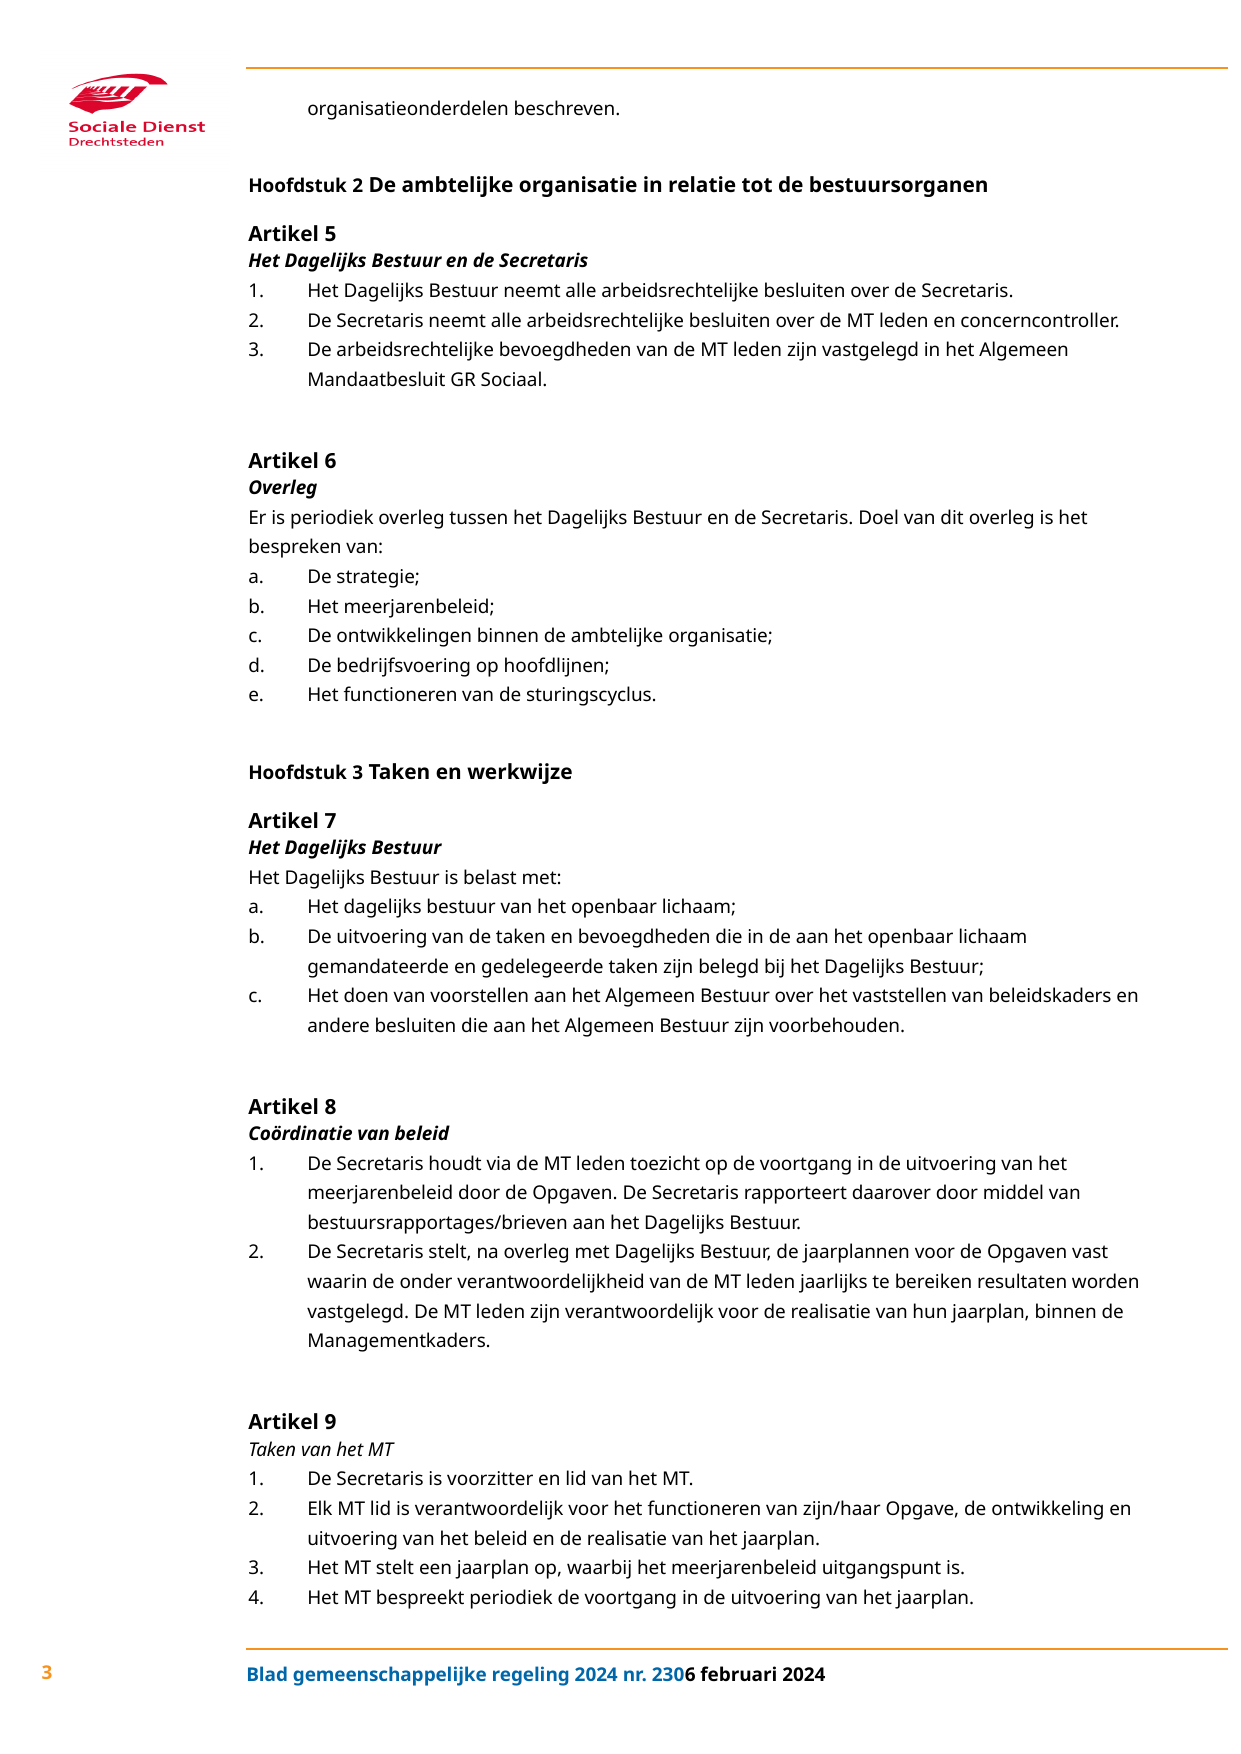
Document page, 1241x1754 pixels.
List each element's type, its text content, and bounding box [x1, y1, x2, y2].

list De Secretaris is voorzitter en lid van het MT. [248, 1466, 1152, 1491]
list Het MT bespreekt periodiek de voortgang in de uitvoering van het jaarplan. [248, 1584, 1152, 1609]
text Hoofdstuk 3 Taken en werkwijze [248, 757, 1152, 785]
list Elk MT lid is verantwoordelijk voor het functioneren van zijn/haar Opgave, de ontwikkeling en uitvoering van het beleid en de realisatie van het jaarplan. [248, 1495, 1152, 1550]
list De Secretaris stelt, na overleg met Dagelijks Bestuur, de jaarplannen voor de Opgaven vast waarin de onder verantwoordelijkheid van de MT leden jaarlijks te bereiken resultaten worden vastgelegd. De MT leden zijn verantwoordelijk voor de realisatie van hun jaarplan, binnen de Managementkaders. [248, 1239, 1152, 1353]
list Het Dagelijks Bestuur neemt alle arbeidsrechtelijke besluiten over de Secretaris. [248, 277, 1152, 303]
list Het meerjarenbeleid; [248, 593, 1152, 618]
list De strategie; [248, 563, 1152, 589]
text Artikel 8 [248, 1092, 1152, 1120]
list De Secretaris houdt via de MT leden toezicht op de voortgang in de uitvoering van het meerjarenbeleid door de Opgaven. De Secretaris rapporteert daarover door middel van bestuursrapportages/brieven aan het Dagelijks Bestuur. [248, 1150, 1152, 1235]
text Artikel 9 [248, 1407, 1152, 1436]
picture [41, 47, 231, 172]
text Taken van het MT [248, 1436, 1152, 1462]
list Het functioneren van de sturingscyclus. [248, 682, 1152, 707]
list De Secretaris neemt alle arbeidsrechtelijke besluiten over de MT leden en concerncontroller. [248, 307, 1152, 333]
text Het Dagelijks Bestuur en de Secretaris [248, 248, 1152, 273]
list De bedrijfsvoering op hoofdlijnen; [248, 652, 1152, 678]
text Artikel 7 [248, 806, 1152, 834]
list De uitvoering van de taken en bevoegdheden die in de aan het openbaar lichaam gemandateerde en gedelegeerde taken zijn belegd bij het Dagelijks Bestuur; [248, 923, 1152, 978]
text Artikel 5 [248, 219, 1152, 248]
list De arbeidsrechtelijke bevoegdheden van de MT leden zijn vastgelegd in het Algemeen Mandaatbesluit GR Sociaal. [248, 336, 1152, 392]
list Het dagelijks bestuur van het openbaar lichaam; [248, 894, 1152, 919]
text Artikel 6 [248, 446, 1152, 474]
text Het Dagelijks Bestuur [248, 834, 1152, 860]
list Het MT stelt een jaarplan op, waarbij het meerjarenbeleid uitgangspunt is. [248, 1554, 1152, 1580]
text Overleg [248, 474, 1152, 500]
text Het Dagelijks Bestuur is belast met: [248, 864, 1152, 890]
text Coördinatie van beleid [248, 1120, 1152, 1146]
text Hoofdstuk 2 De ambtelijke organisatie in relatie tot de bestuursorganen [248, 170, 1152, 198]
list Het doen van voorstellen aan het Algemeen Bestuur over het vaststellen van beleidskaders en andere besluiten die aan het Algemeen Bestuur zijn voorbehouden. [248, 982, 1152, 1038]
list organisatieonderdelen beschreven. [248, 95, 1152, 121]
text Er is periodiek overleg tussen het Dagelijks Bestuur en de Secretaris. Doel van dit overleg is het bespreken van: [248, 504, 1152, 559]
list De ontwikkelingen binnen de ambtelijke organisatie; [248, 622, 1152, 648]
